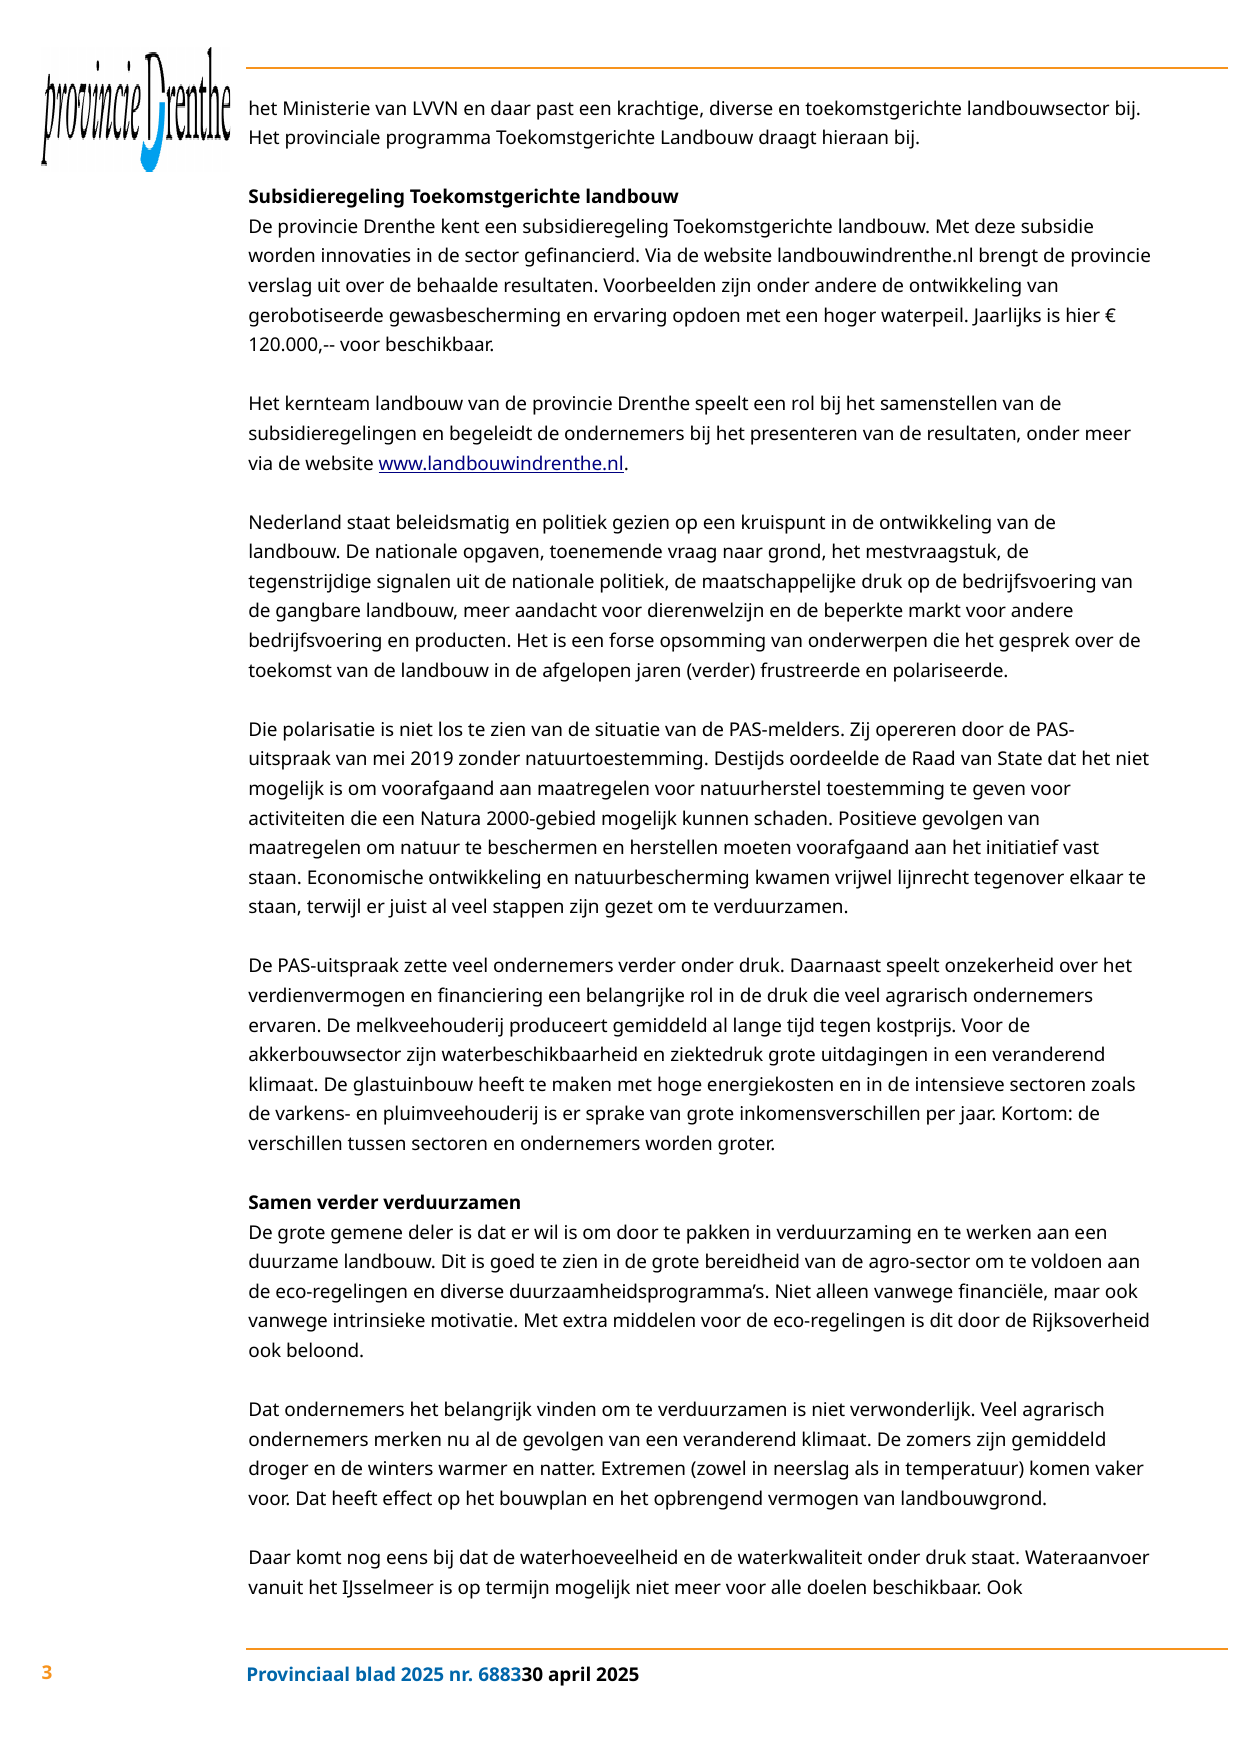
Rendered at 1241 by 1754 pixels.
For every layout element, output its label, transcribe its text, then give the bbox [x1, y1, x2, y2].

text Die polarisatie is niet los te zien van de situatie van de PAS-melders. Zij opereren door de PAS-uitspraak van mei 2019 zonder natuurtoestemming. Destijds oordeelde de Raad van State dat het niet mogelijk is om voorafgaand aan maatregelen voor natuurherstel toestemming te geven voor activiteiten die een Natura 2000-gebied mogelijk kunnen schaden. Positieve gevolgen van maatregelen om natuur te beschermen en herstellen moeten voorafgaand aan het initiatief vast staan. Economische ontwikkeling en natuurbescherming kwamen vrijwel lijnrecht tegenover elkaar te staan, terwijl er juist al veel stappen zijn gezet om te verduurzamen. [248, 716, 1152, 919]
text De provincie Drenthe kent een subsidieregeling Toekomstgerichte landbouw. Met deze subsidie worden innovaties in de sector gefinancierd. Via de website landbouwindrenthe.nl brengt de provincie verslag uit over de behaalde resultaten. Voorbeelden zijn onder andere de ontwikkeling van gerobotiseerde gewasbescherming en ervaring opdoen met een hoger waterpeil. Jaarlijks is hier € 120.000,-- voor beschikbaar. [248, 213, 1152, 357]
text De PAS-uitspraak zette veel ondernemers verder onder druk. Daarnaast speelt onzekerheid over het verdienvermogen en financiering een belangrijke rol in de druk die veel agrarisch ondernemers ervaren. De melkveehouderij produceert gemiddeld al lange tijd tegen kostprijs. Voor de akkerbouwsector zijn waterbeschikbaarheid en ziektedruk grote uitdagingen in een veranderend klimaat. De glastuinbouw heeft te maken met hoge energiekosten en in de intensieve sectoren zoals de varkens- en pluimveehouderij is er sprake van grote inkomensverschillen per jaar. Kortom: de verschillen tussen sectoren en ondernemers worden groter. [248, 953, 1152, 1156]
text Samen verder verduurzamen [248, 1189, 1152, 1215]
text Daar komt nog eens bij dat de waterhoeveelheid en de waterkwaliteit onder druk staat. Wateraanvoer vanuit het IJsselmeer is op termijn mogelijk niet meer voor alle doelen beschikbaar. Ook [248, 1544, 1152, 1600]
text Dat ondernemers het belangrijk vinden om te verduurzamen is niet verwonderlijk. Veel agrarisch ondernemers merken nu al de gevolgen van een veranderend klimaat. De zomers zijn gemiddeld droger en de winters warmer en natter. Extremen (zowel in neerslag als in temperatuur) komen vaker voor. Dat heeft effect op het bouwplan en het opbrengend vermogen van landbouwgrond. [248, 1396, 1152, 1511]
picture [41, 47, 231, 172]
text het Ministerie van LVVN en daar past een krachtige, diverse en toekomstgerichte landbouwsector bij. Het provinciale programma Toekomstgerichte Landbouw draagt hieraan bij. [248, 95, 1152, 150]
text Subsidieregeling Toekomstgerichte landbouw [248, 183, 1152, 209]
text De grote gemene deler is dat er wil is om door te pakken in verduurzaming en te werken aan een duurzame landbouw. Dit is goed te zien in de grote bereidheid van de agro-sector om te voldoen aan de eco-regelingen en diverse duurzaamheidsprogramma’s. Niet alleen vanwege financiële, maar ook vanwege intrinsieke motivatie. Met extra middelen voor de eco-regelingen is dit door de Rijksoverheid ook beloond. [248, 1219, 1152, 1363]
text Het kernteam landbouw van de provincie Drenthe speelt een rol bij het samenstellen van de subsidieregelingen en begeleidt de ondernemers bij het presenteren van de resultaten, onder meer via de website www.landbouwindrenthe.nl. [248, 391, 1152, 476]
text Nederland staat beleidsmatig en politiek gezien op een kruispunt in de ontwikkeling van de landbouw. De nationale opgaven, toenemende vraag naar grond, het mestvraagstuk, de tegenstrijdige signalen uit de nationale politiek, de maatschappelijke druk op de bedrijfsvoering van de gangbare landbouw, meer aandacht voor dierenwelzijn en de beperkte markt voor andere bedrijfsvoering en producten. Het is een forse opsomming van onderwerpen die het gesprek over de toekomst van de landbouw in de afgelopen jaren (verder) frustreerde en polariseerde. [248, 509, 1152, 683]
